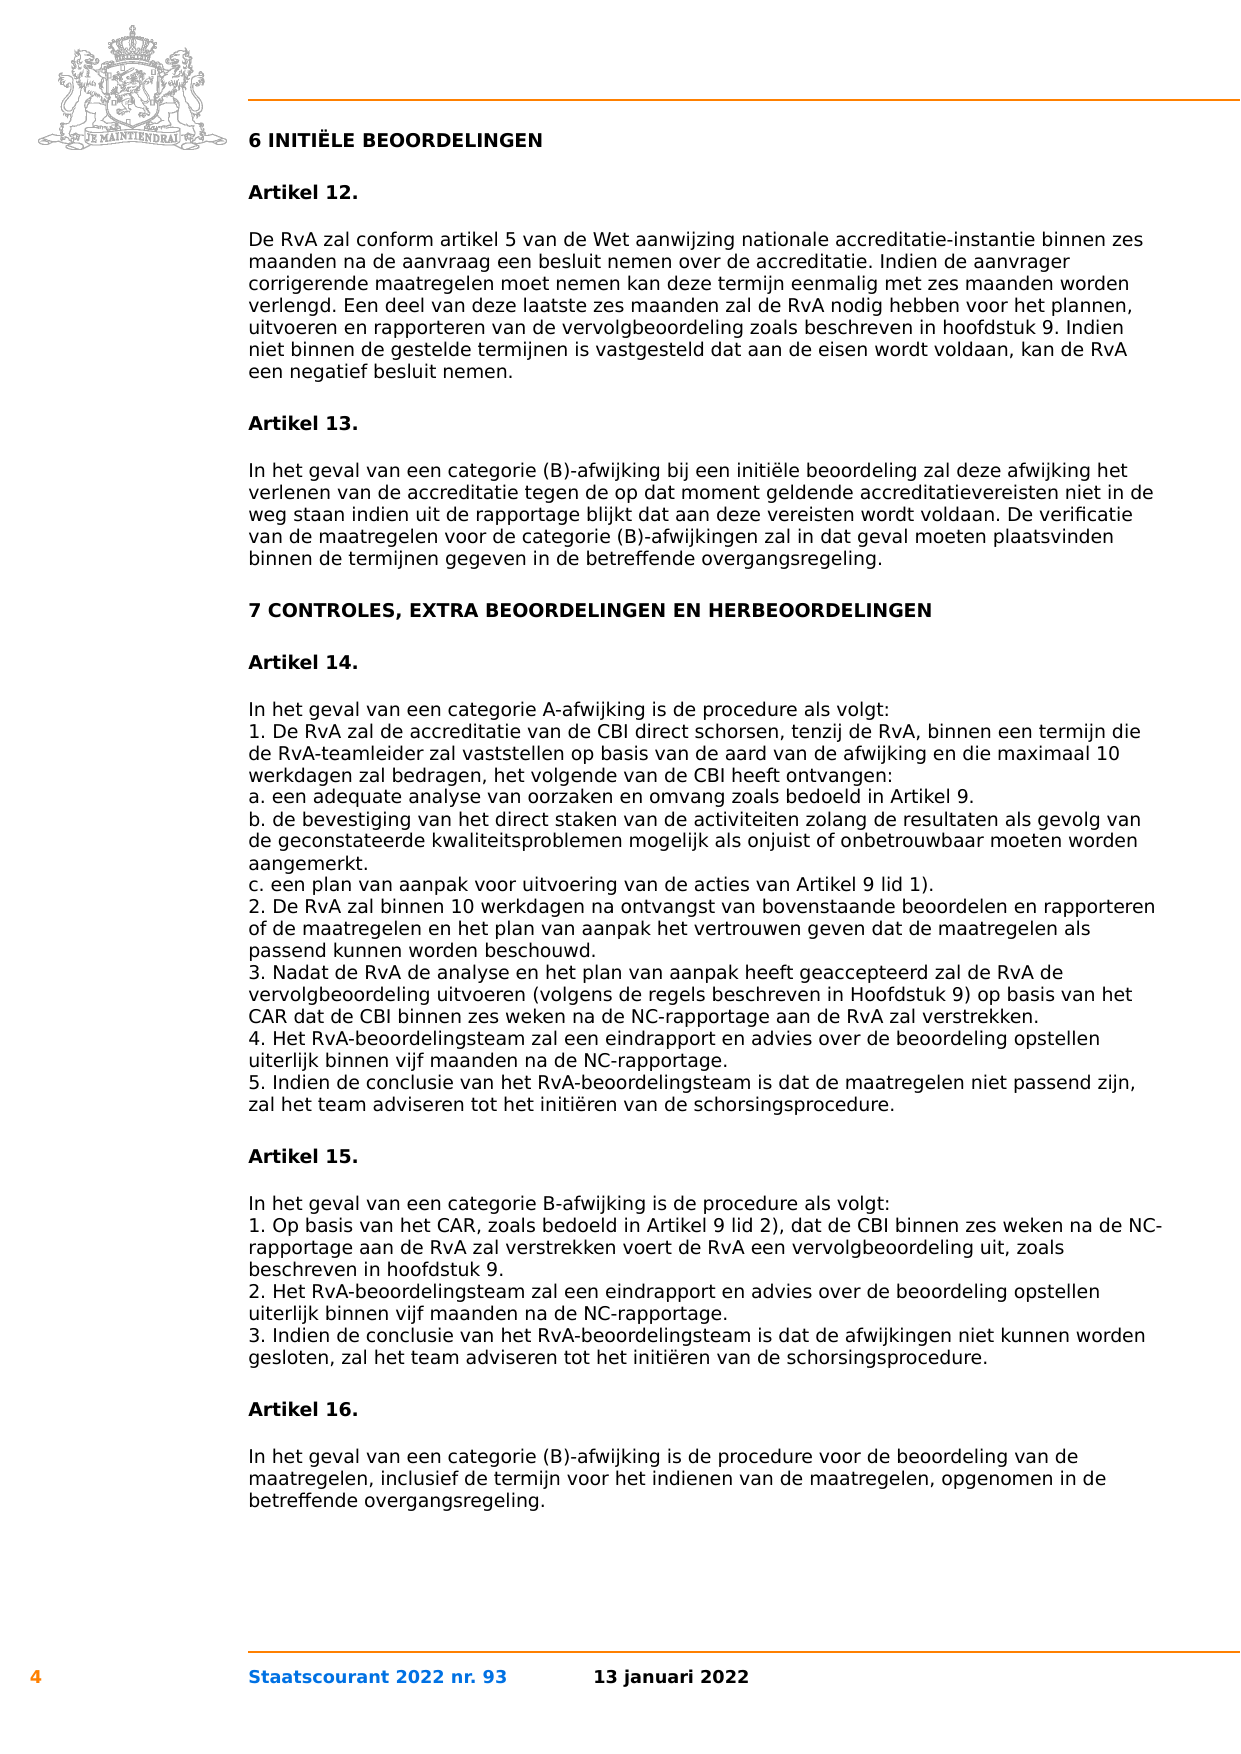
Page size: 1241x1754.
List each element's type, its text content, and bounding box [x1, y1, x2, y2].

text In het geval van een categorie A-afwijking is de procedure als volgt: [248, 698, 1163, 721]
text c. een plan van aanpak voor uitvoering van de acties van Artikel 9 lid 1). [248, 874, 1163, 896]
text 2. De RvA zal binnen 10 werkdagen na ontvangst van bovenstaande beoordelen en rapporteren of de maatregelen en het plan van aanpak het vertrouwen geven dat de maatregelen als passend kunnen worden beschouwd. [248, 896, 1163, 962]
text In het geval van een categorie (B)-afwijking bij een initiële beoordeling zal deze afwijking het verlenen van de accreditatie tegen de op dat moment geldende accreditatievereisten niet in de weg staan indien uit de rapportage blijkt dat aan deze vereisten wordt voldaan. De verificatie van de maatregelen voor de categorie (B)-afwijkingen zal in dat geval moeten plaatsvinden binnen de termijnen gegeven in de betreffende overgangsregeling. [248, 460, 1163, 569]
text 5. Indien de conclusie van het RvA-beoordelingsteam is dat de maatregelen niet passend zijn, zal het team adviseren tot het initiëren van de schorsingsprocedure. [248, 1072, 1163, 1116]
picture [38, 25, 227, 150]
subtitle Artikel 16. [248, 1399, 1163, 1421]
text 4. Het RvA-beoordelingsteam zal een eindrapport en advies over de beoordeling opstellen uiterlijk binnen vijf maanden na de NC-rapportage. [248, 1028, 1163, 1072]
text a. een adequate analyse van oorzaken en omvang zoals bedoeld in Artikel 9. [248, 786, 1163, 808]
subtitle 6 INITIËLE BEOORDELINGEN [248, 130, 1163, 152]
text 3. Indien de conclusie van het RvA-beoordelingsteam is dat de afwijkingen niet kunnen worden gesloten, zal het team adviseren tot het initiëren van de schorsingsprocedure. [248, 1325, 1163, 1369]
text 2. Het RvA-beoordelingsteam zal een eindrapport en advies over de beoordeling opstellen uiterlijk binnen vijf maanden na de NC-rapportage. [248, 1281, 1163, 1325]
text In het geval van een categorie B-afwijking is de procedure als volgt: [248, 1193, 1163, 1215]
text 1. Op basis van het CAR, zoals bedoeld in Artikel 9 lid 2), dat de CBI binnen zes weken na de NC-rapportage aan de RvA zal verstrekken voert de RvA een vervolgbeoordeling uit, zoals beschreven in hoofdstuk 9. [248, 1215, 1163, 1281]
text b. de bevestiging van het direct staken van de activiteiten zolang de resultaten als gevolg van de geconstateerde kwaliteitsproblemen mogelijk als onjuist of onbetrouwbaar moeten worden aangemerkt. [248, 808, 1163, 874]
text 3. Nadat de RvA de analyse en het plan van aanpak heeft geaccepteerd zal de RvA de vervolgbeoordeling uitvoeren (volgens de regels beschreven in Hoofdstuk 9) op basis van het CAR dat de CBI binnen zes weken na de NC-rapportage aan de RvA zal verstrekken. [248, 962, 1163, 1028]
subtitle Artikel 12. [248, 182, 1163, 204]
subtitle Artikel 14. [248, 652, 1163, 673]
subtitle 7 CONTROLES, EXTRA BEOORDELINGEN EN HERBEOORDELINGEN [248, 599, 1163, 622]
text 1. De RvA zal de accreditatie van de CBI direct schorsen, tenzij de RvA, binnen een termijn die de RvA-teamleider zal vaststellen op basis van de aard van de afwijking en die maximaal 10 werkdagen zal bedragen, het volgende van de CBI heeft ontvangen: [248, 721, 1163, 786]
subtitle Artikel 15. [248, 1146, 1163, 1168]
text In het geval van een categorie (B)-afwijking is de procedure voor de beoordeling van de maatregelen, inclusief de termijn voor het indienen van de maatregelen, opgenomen in de betreffende overgangsregeling. [248, 1446, 1163, 1512]
subtitle Artikel 13. [248, 413, 1163, 435]
text De RvA zal conform artikel 5 van de Wet aanwijzing nationale accreditatie-instantie binnen zes maanden na de aanvraag een besluit nemen over de accreditatie. Indien de aanvrager corrigerende maatregelen moet nemen kan deze termijn eenmalig met zes maanden worden verlengd. Een deel van deze laatste zes maanden zal de RvA nodig hebben voor het plannen, uitvoeren en rapporteren van de vervolgbeoordeling zoals beschreven in hoofdstuk 9. Indien niet binnen de gestelde termijnen is vastgesteld dat aan de eisen wordt voldaan, kan de RvA een negatief besluit nemen. [248, 229, 1163, 383]
